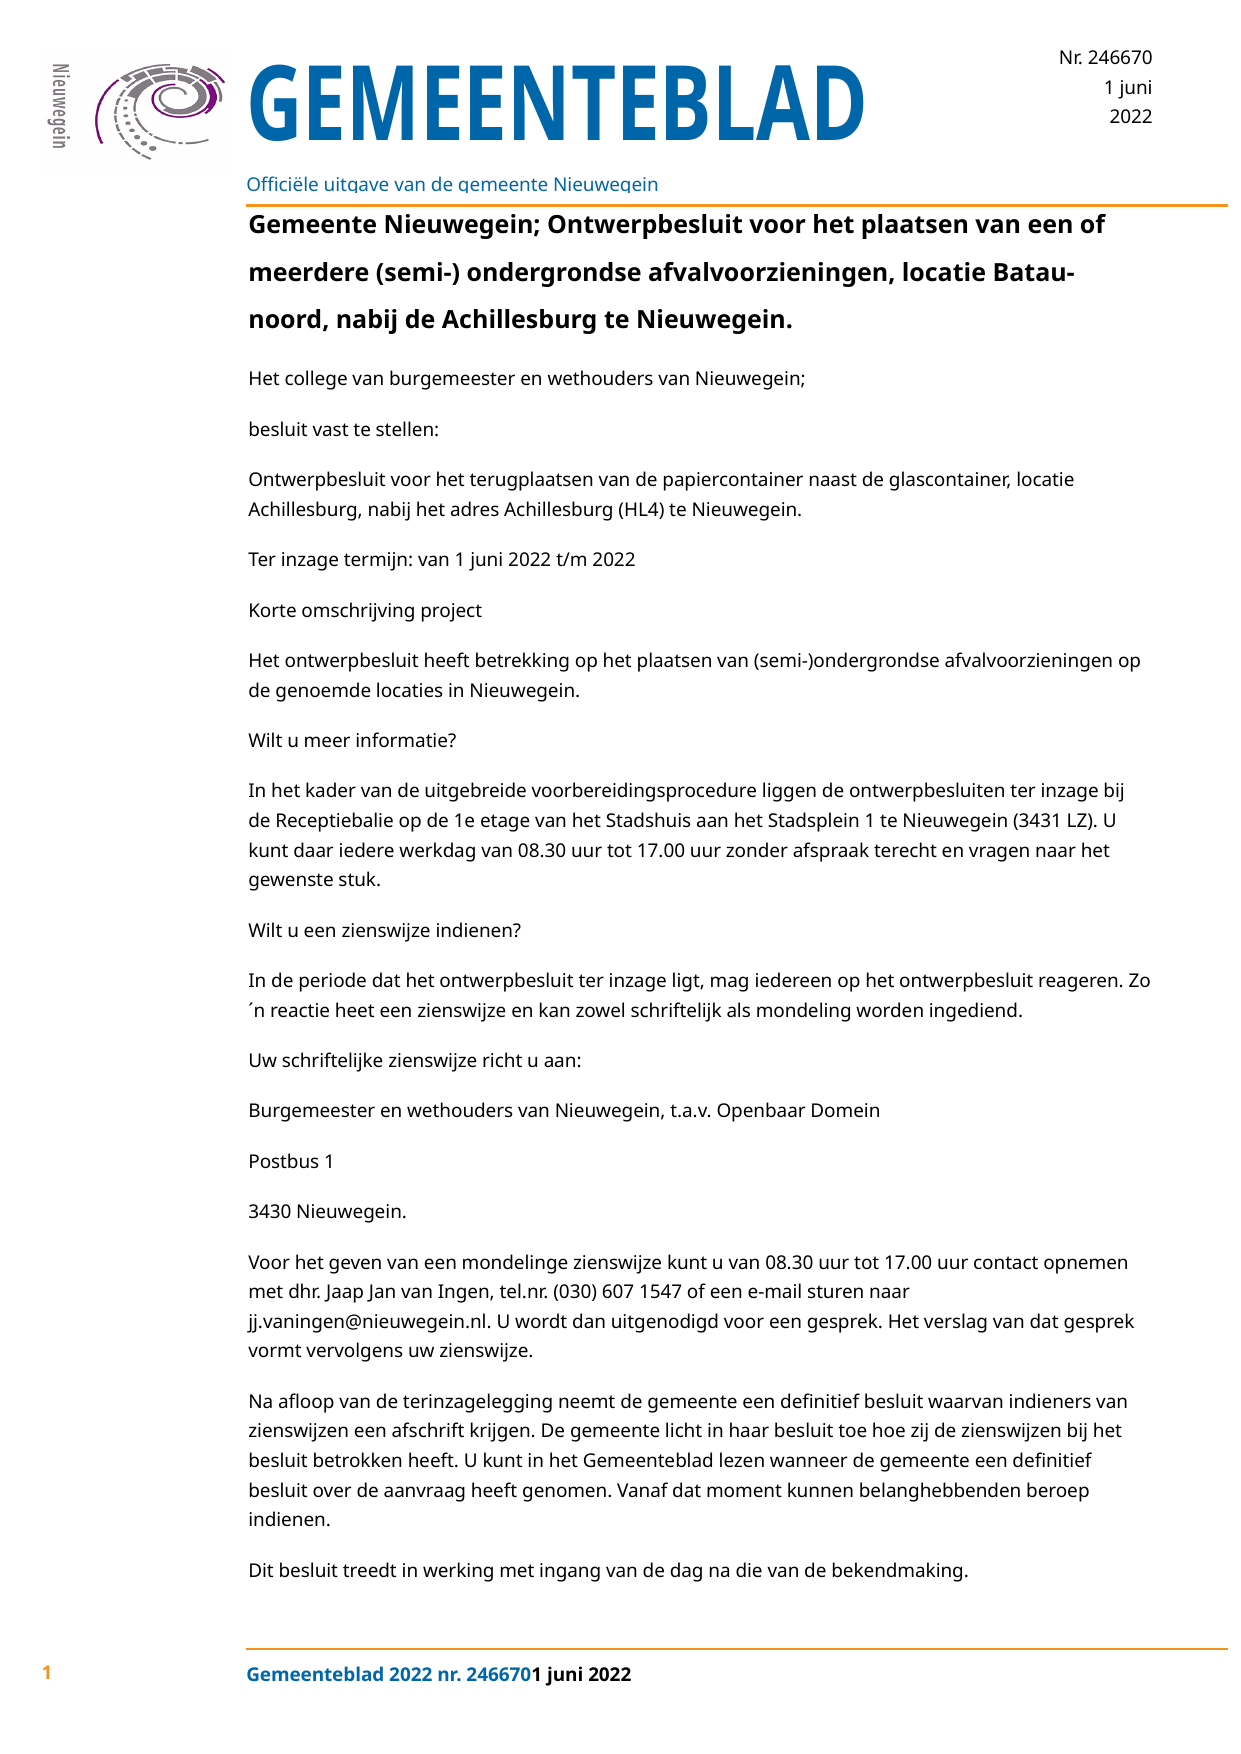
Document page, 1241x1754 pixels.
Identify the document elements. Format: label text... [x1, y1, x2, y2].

text In de periode dat het ontwerpbesluit ter inzage ligt, mag iedereen op het ontwerpbesluit reageren. Zo´n reactie heet een zienswijze en kan zowel schriftelijk als mondeling worden ingediend. [248, 967, 1152, 1022]
text Ter inzage termijn: van 1 juni 2022 t/m 2022 [248, 546, 1152, 572]
text Gemeente Nieuwegein; Ontwerpbesluit voor het plaatsen van een of meerdere (semi-) ondergrondse afvalvoorzieningen, locatie Batau-noord, nabij de Achillesburg te Nieuwegein. [248, 207, 1152, 336]
text Burgemeester en wethouders van Nieuwegein, t.a.v. Openbaar Domein [248, 1098, 1152, 1123]
text Dit besluit treedt in werking met ingang van de dag na die van de bekendmaking. [248, 1557, 1152, 1582]
text Korte omschrijving project [248, 597, 1152, 622]
text besluit vast te stellen: [248, 416, 1152, 442]
text Het ontwerpbesluit heeft betrekking op het plaatsen van (semi-)ondergrondse afvalvoorzieningen op de genoemde locaties in Nieuwegein. [248, 647, 1152, 702]
text In het kader van de uitgebreide voorbereidingsprocedure liggen de ontwerpbesluiten ter inzage bij de Receptiebalie op de 1e etage van het Stadshuis aan het Stadsplein 1 te Nieuwegein (3431 LZ). U kunt daar iedere werkdag van 08.30 uur tot 17.00 uur zonder afspraak terecht en vragen naar het gewenste stuk. [248, 778, 1152, 892]
text Voor het geven van een mondelinge zienswijze kunt u van 08.30 uur tot 17.00 uur contact opnemen met dhr. Jaap Jan van Ingen, tel.nr. (030) 607 1547 of een e-mail sturen naar jj.vaningen@nieuwegein.nl. U wordt dan uitgenodigd voor een gesprek. Het verslag van dat gesprek vormt vervolgens uw zienswijze. [248, 1249, 1152, 1363]
text Uw schriftelijke zienswijze richt u aan: [248, 1047, 1152, 1073]
picture [41, 47, 231, 172]
text Wilt u meer informatie? [248, 727, 1152, 753]
text Ontwerpbesluit voor het terugplaatsen van de papiercontainer naast de glascontainer, locatie Achillesburg, nabij het adres Achillesburg (HL4) te Nieuwegein. [248, 466, 1152, 522]
text Wilt u een zienswijze indienen? [248, 917, 1152, 942]
text Na afloop van de terinzagelegging neemt de gemeente een definitief besluit waarvan indieners van zienswijzen een afschrift krijgen. De gemeente licht in haar besluit toe hoe zij de zienswijzen bij het besluit betrokken heeft. U kunt in het Gemeenteblad lezen wanneer de gemeente een definitief besluit over de aanvraag heeft genomen. Vanaf dat moment kunnen belanghebbenden beroep indienen. [248, 1388, 1152, 1532]
text Het college van burgemeester en wethouders van Nieuwegein; [248, 366, 1152, 391]
text Postbus 1 [248, 1148, 1152, 1174]
text 3430 Nieuwegein. [248, 1198, 1152, 1224]
